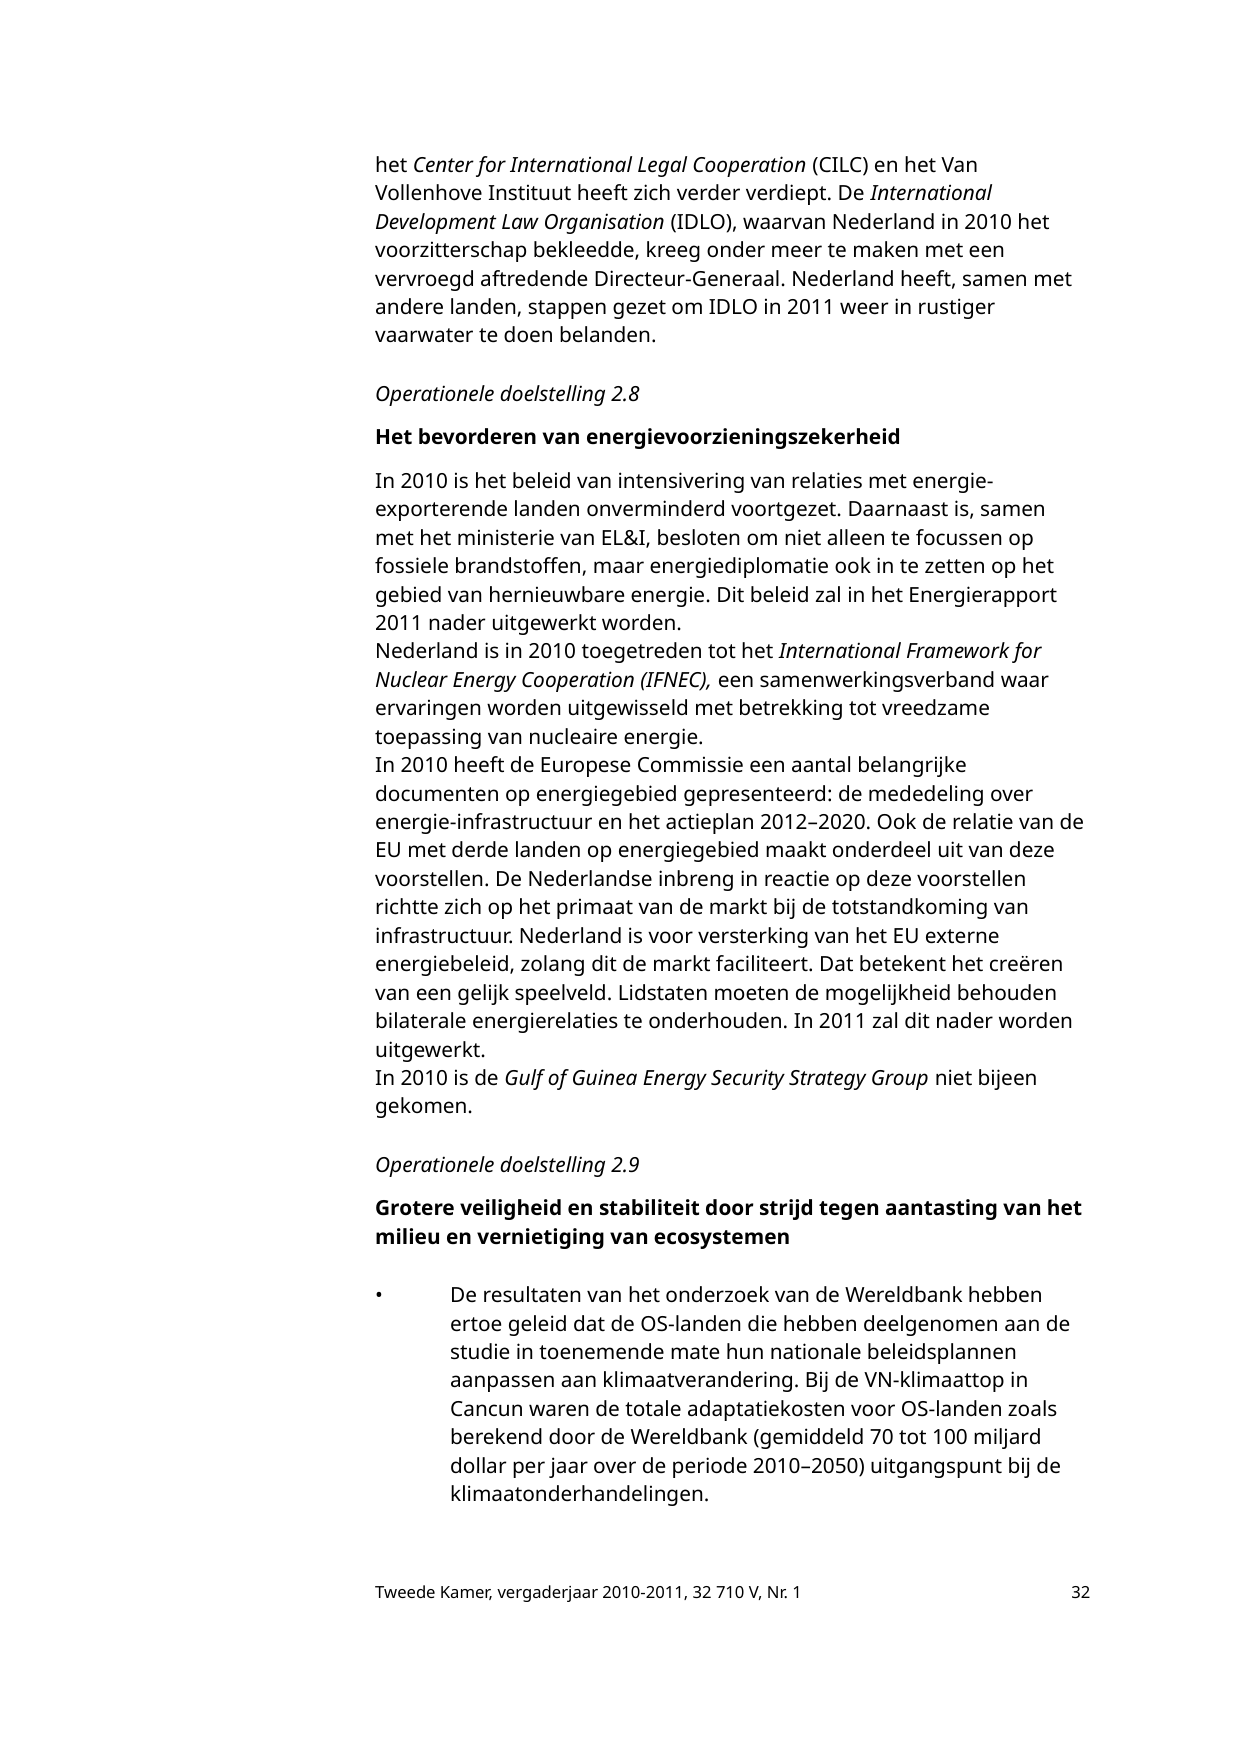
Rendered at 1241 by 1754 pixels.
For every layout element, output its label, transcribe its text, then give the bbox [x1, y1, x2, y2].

text Operationele doelstelling 2.9 [375, 1150, 1090, 1178]
text het Center for International Legal Cooperation (CILC) en het Van Vollenhove Instituut heeft zich verder verdiept. De International Development Law Organisation (IDLO), waarvan Nederland in 2010 het voorzitterschap bekleedde, kreeg onder meer te maken met een vervroegd aftredende Directeur-Generaal. Nederland heeft, samen met andere landen, stappen gezet om IDLO in 2011 weer in rustiger vaarwater te doen belanden. [375, 150, 1090, 349]
text Het bevorderen van energievoorzieningszekerheid [375, 422, 1090, 451]
text Operationele doelstelling 2.8 [375, 379, 1090, 407]
text Nederland is in 2010 toegetreden tot het International Framework for Nuclear Energy Cooperation (IFNEC), een samenwerkingsverband waar ervaringen worden uitgewisseld met betrekking tot vreedzame toepassing van nucleaire energie. [375, 637, 1090, 750]
text In 2010 heeft de Europese Commissie een aantal belangrijke documenten op energiegebied gepresenteerd: de mededeling over energie-infrastructuur en het actieplan 2012–2020. Ook de relatie van de EU met derde landen op energiegebied maakt onderdeel uit van deze voorstellen. De Nederlandse inbreng in reactie op deze voorstellen richtte zich op het primaat van de markt bij de totstandkoming van infrastructuur. Nederland is voor versterking van het EU externe energiebeleid, zolang dit de markt faciliteert. Dat betekent het creëren van een gelijk speelveld. Lidstaten moeten de mogelijkheid behouden bilaterale energierelaties te onderhouden. In 2011 zal dit nader worden uitgewerkt. [375, 750, 1090, 1063]
text In 2010 is de Gulf of Guinea Energy Security Strategy Group niet bijeen gekomen. [375, 1063, 1090, 1120]
text Grotere veiligheid en stabiliteit door strijd tegen aantasting van het milieu en vernietiging van ecosystemen [375, 1193, 1090, 1250]
text In 2010 is het beleid van intensivering van relaties met energie-exporterende landen onverminderd voortgezet. Daarnaast is, samen met het ministerie van EL&I, besloten om niet alleen te focussen op fossiele brandstoffen, maar energiediplomatie ook in te zetten op het gebied van hernieuwbare energie. Dit beleid zal in het Energierapport 2011 nader uitgewerkt worden. [375, 466, 1090, 637]
list De resultaten van het onderzoek van de Wereldbank hebben ertoe geleid dat de OS-landen die hebben deelgenomen aan de studie in toenemende mate hun nationale beleidsplannen aanpassen aan klimaatverandering. Bij de VN-klimaattop in Cancun waren de totale adaptatiekosten voor OS-landen zoals berekend door de Wereldbank (gemiddeld 70 tot 100 miljard dollar per jaar over de periode 2010–2050) uitgangspunt bij de klimaatonderhandelingen. [375, 1280, 1090, 1508]
